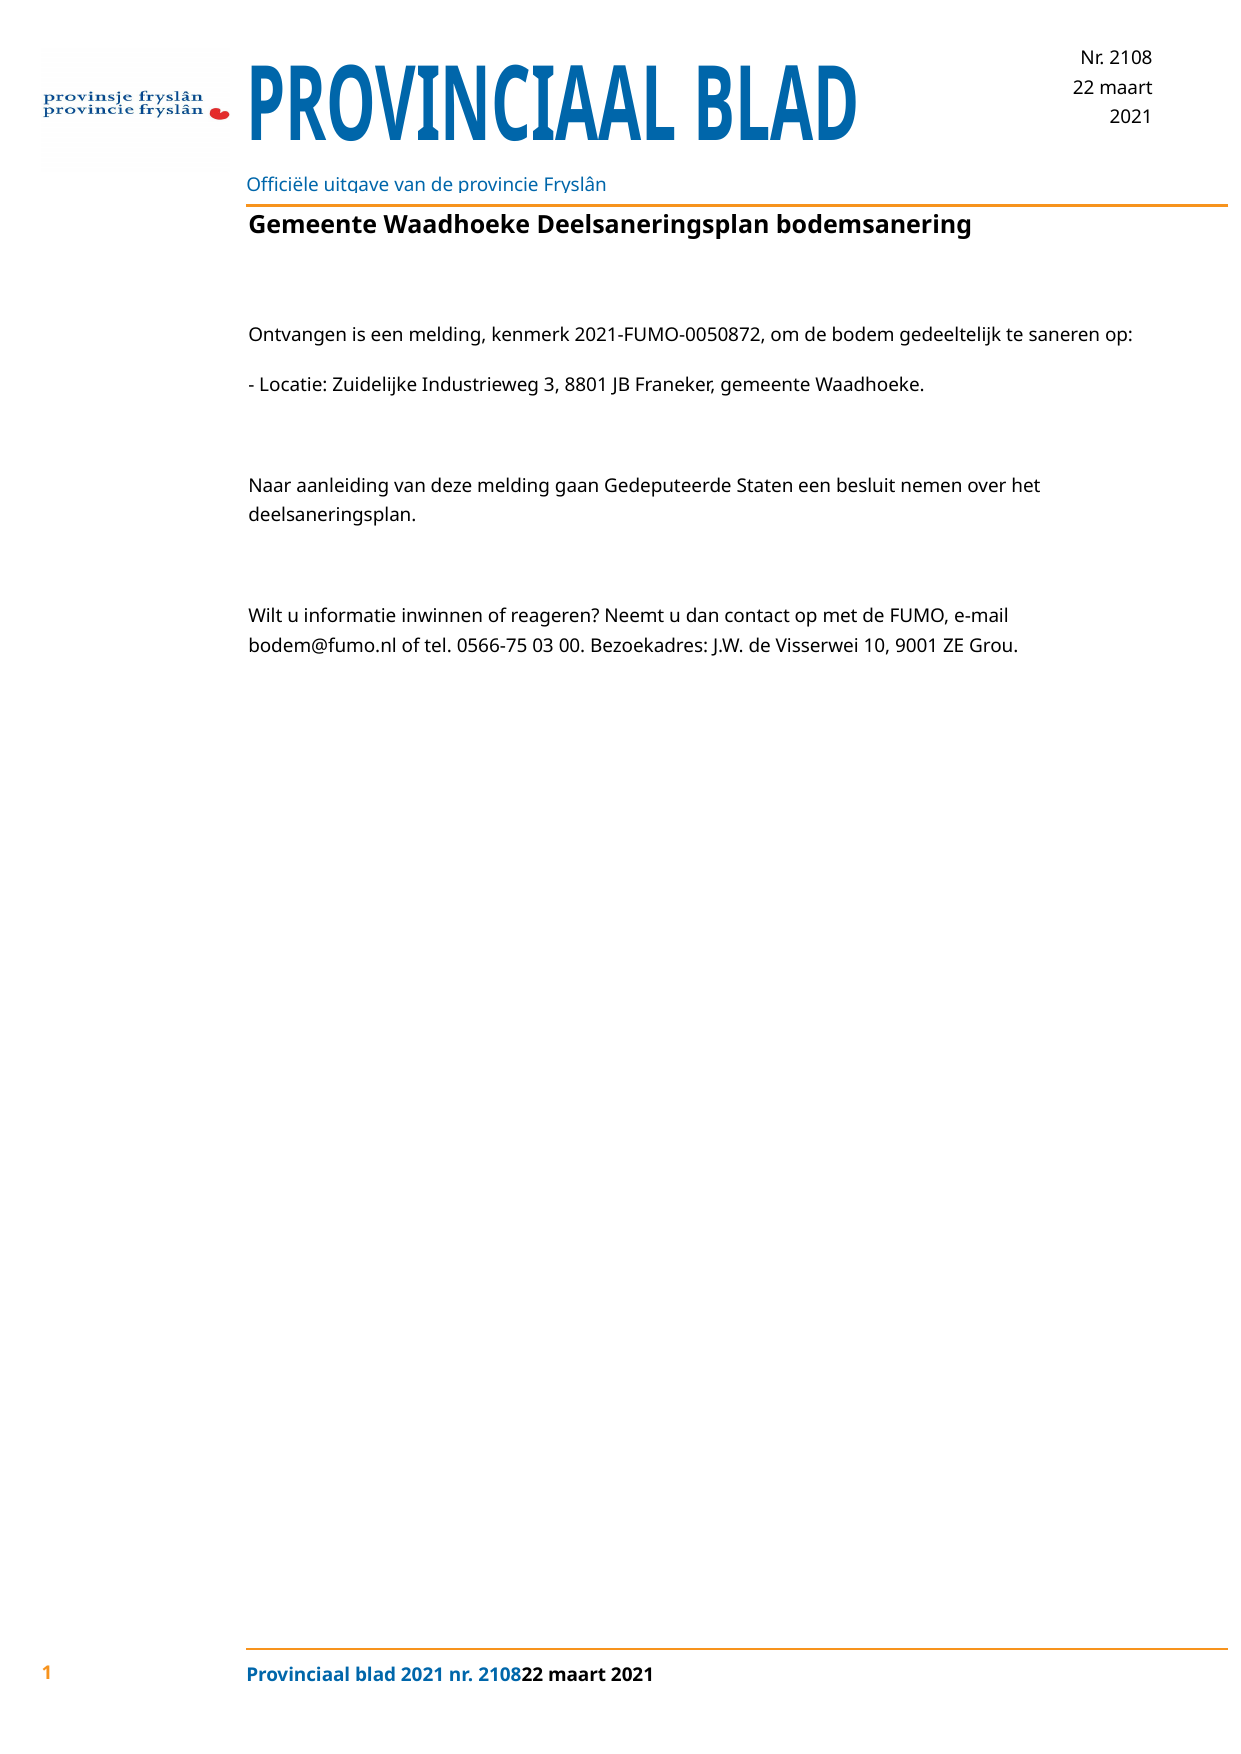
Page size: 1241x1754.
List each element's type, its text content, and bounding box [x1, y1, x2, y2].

text Ontvangen is een melding, kenmerk 2021-FUMO-0050872, om de bodem gedeeltelijk te saneren op: [248, 321, 1152, 346]
text - Locatie: Zuidelijke Industrieweg 3, 8801 JB Franeker, gemeente Waadhoeke. [248, 371, 1152, 397]
picture [41, 47, 231, 172]
text Gemeente Waadhoeke Deelsaneringsplan bodemsanering [248, 207, 1152, 241]
text Naar aanleiding van deze melding gaan Gedeputeerde Staten een besluit nemen over het deelsaneringsplan. [248, 472, 1152, 527]
text Wilt u informatie inwinnen of reageren? Neemt u dan contact op met de FUMO, e-mail bodem@fumo.nl of tel. 0566-75 03 00. Bezoekadres: J.W. de Visserwei 10, 9001 ZE Grou. [248, 602, 1152, 658]
